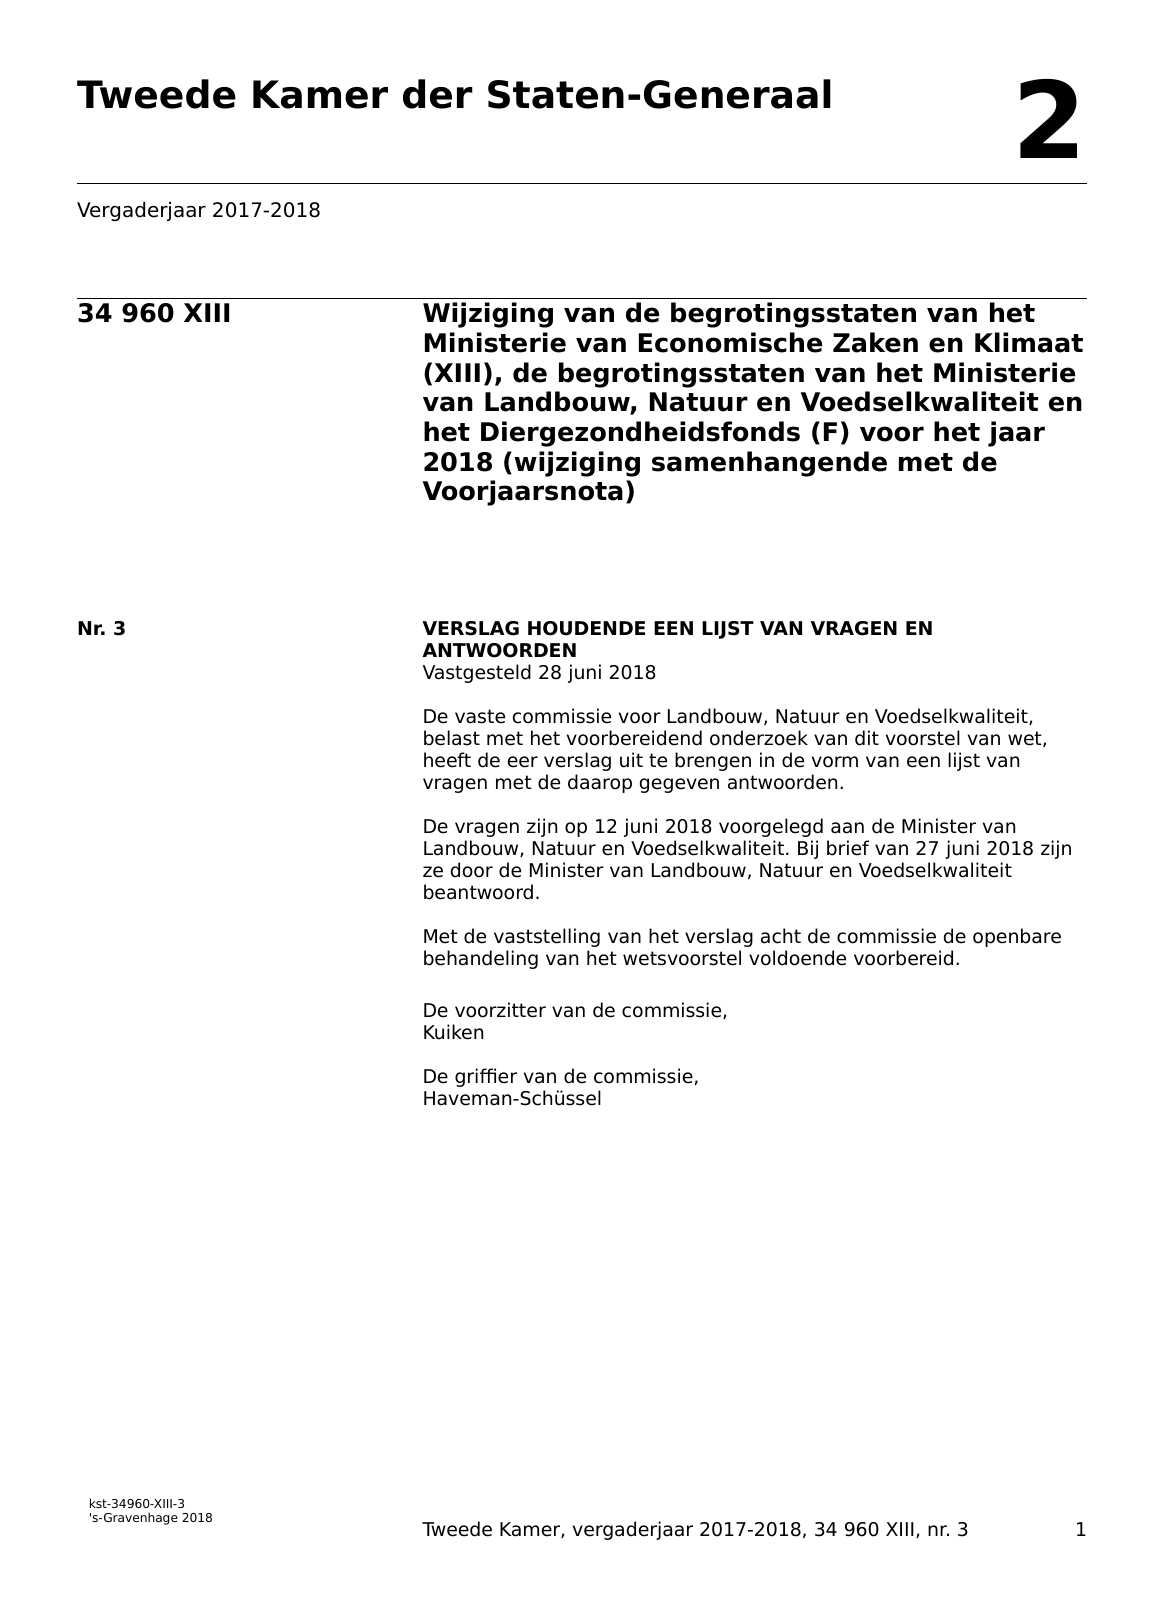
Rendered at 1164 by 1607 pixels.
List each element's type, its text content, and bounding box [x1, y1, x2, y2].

text Met de vaststelling van het verslag acht de commissie de openbare behandeling van het wetsvoorstel voldoende voorbereid. [422, 926, 1087, 970]
text Vastgesteld 28 juni 2018 [422, 662, 1087, 684]
text De griffier van de commissie, Haveman-Schüssel [422, 1066, 1087, 1110]
table_header Tweede Kamer der Staten-Generaal [77, 59, 886, 183]
table_header 2 [886, 59, 1087, 183]
text 's-Gravenhage 2018 [88, 1511, 323, 1525]
text De vaste commissie voor Landbouw, Natuur en Voedselkwaliteit, belast met het voorbereidend onderzoek van dit voorstel van wet, heeft de eer verslag uit te brengen in de vorm van een lijst van vragen met de daarop gegeven antwoorden. [422, 706, 1087, 794]
text De vragen zijn op 12 juni 2018 voorgelegd aan de Minister van Landbouw, Natuur en Voedselkwaliteit. Bij brief van 27 juni 2018 zijn ze door de Minister van Landbouw, Natuur en Voedselkwaliteit beantwoord. [422, 816, 1087, 904]
subtitle 34 960 XIII Wijziging van de begrotingsstaten van het Ministerie van Economische Zaken en Klimaat (XIII), de begrotingsstaten van het Ministerie van Landbouw, Natuur en Voedselkwaliteit en het Diergezondheidsfonds (F) voor het jaar 2018 (wijziging samenhangende met de Voorjaarsnota) [77, 299, 1087, 507]
subtitle Nr. 3 VERSLAG HOUDENDE EEN LIJST VAN VRAGEN EN ANTWOORDEN [77, 618, 1087, 662]
table_cell Vergaderjaar 2017-2018 [77, 184, 1087, 298]
text De voorzitter van de commissie, Kuiken [422, 1000, 1087, 1044]
text kst-34960-XIII-3 [88, 1497, 323, 1511]
